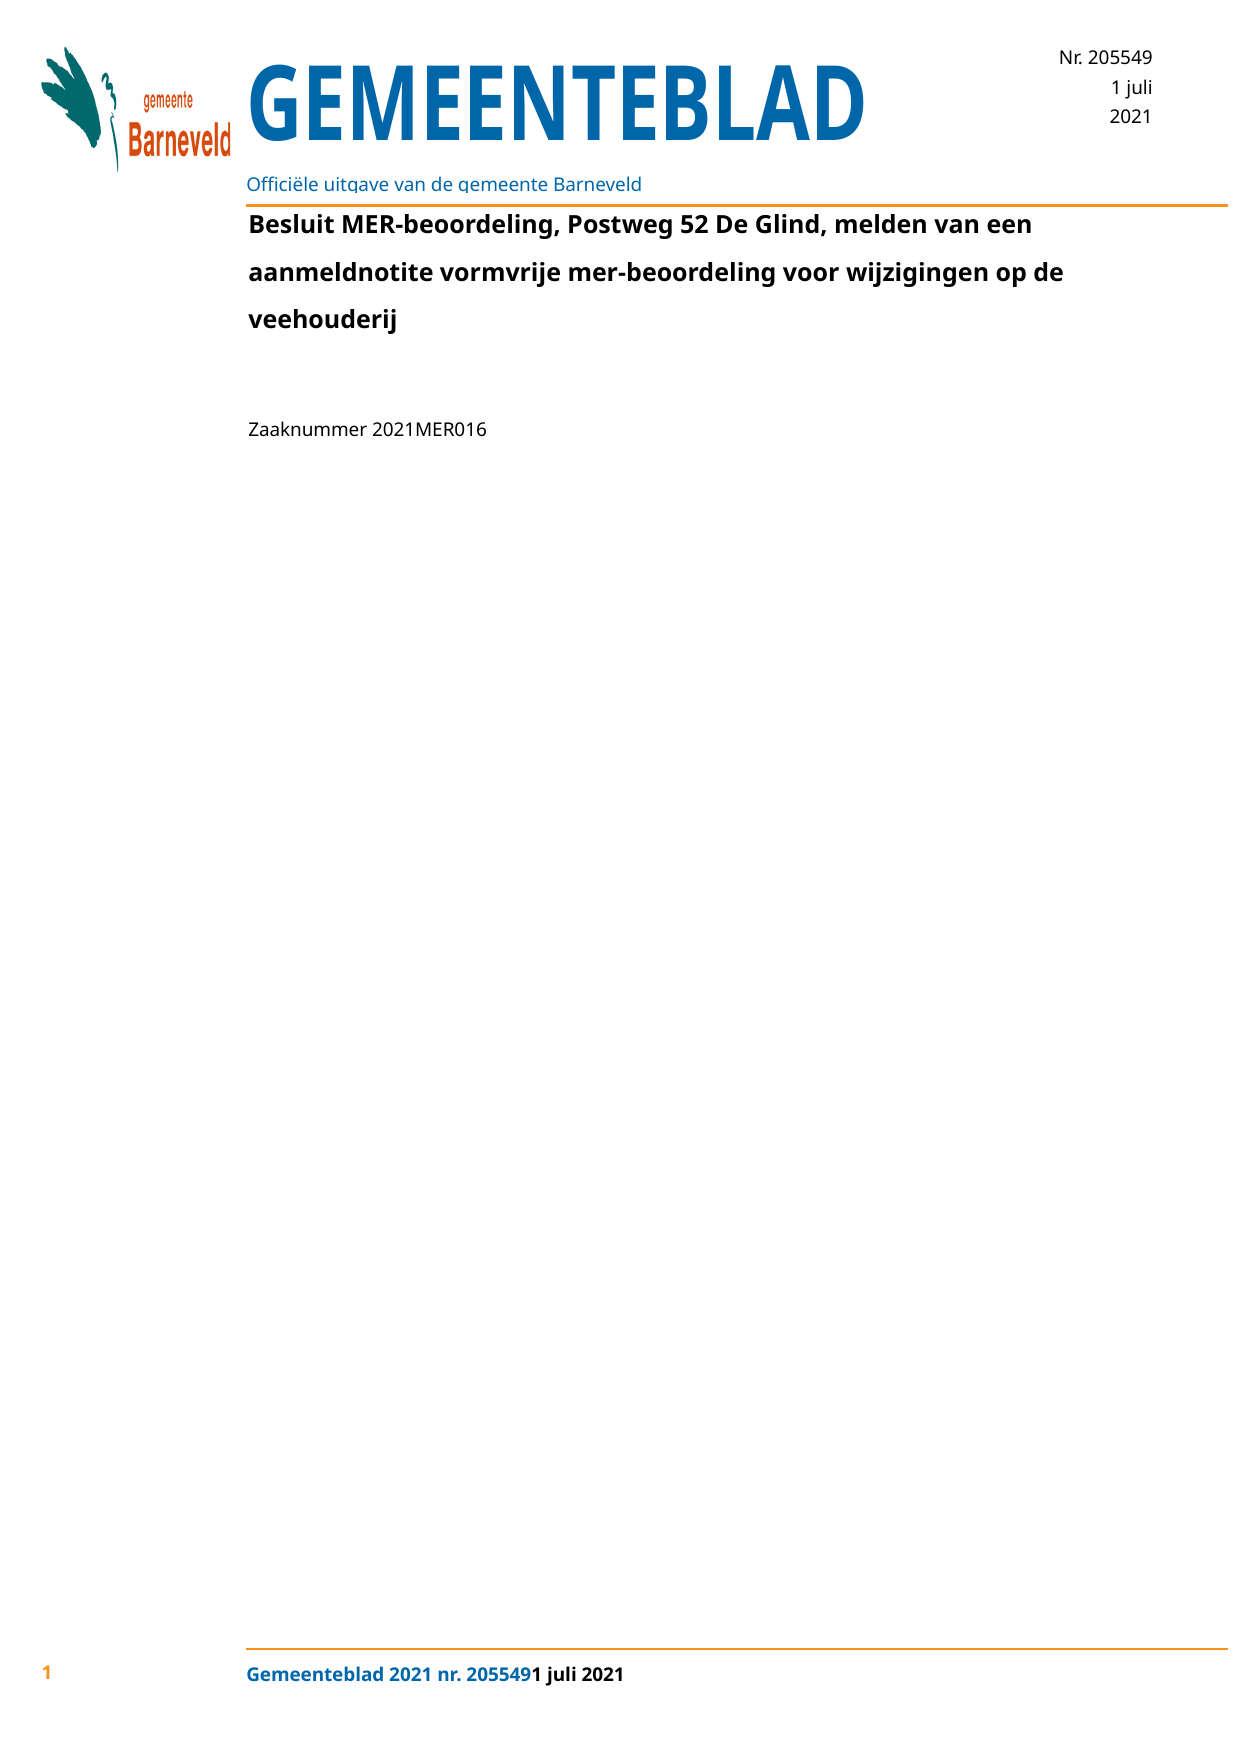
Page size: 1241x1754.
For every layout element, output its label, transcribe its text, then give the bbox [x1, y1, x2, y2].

picture [41, 47, 231, 172]
text Besluit MER-beoordeling, Postweg 52 De Glind, melden van een aanmeldnotite vormvrije mer-beoordeling voor wijzigingen op de veehouderij [248, 207, 1152, 336]
text Zaaknummer 2021MER016 [248, 416, 1152, 442]
